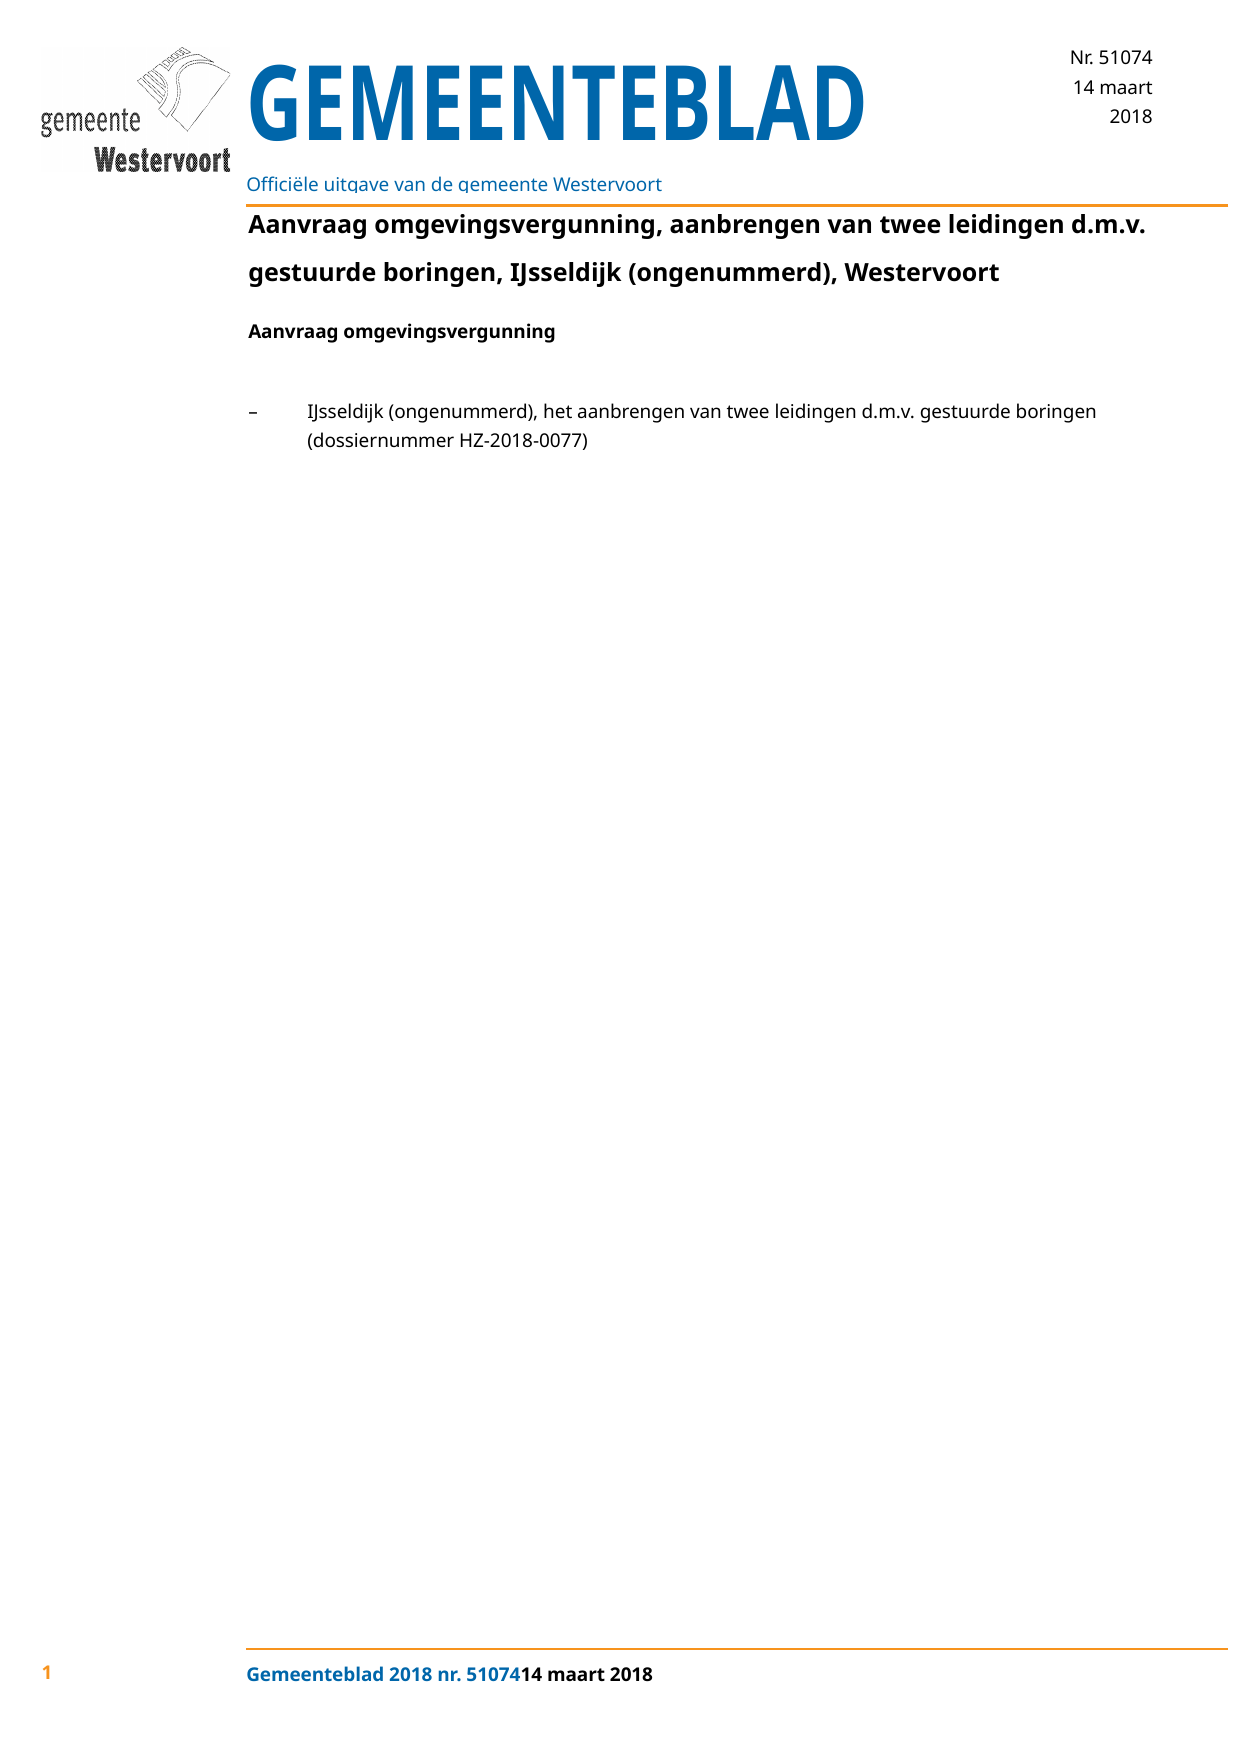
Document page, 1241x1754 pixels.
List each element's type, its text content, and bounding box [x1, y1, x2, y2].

text Aanvraag omgevingsvergunning, aanbrengen van twee leidingen d.m.v. gestuurde boringen, IJsseldijk (ongenummerd), Westervoort [248, 207, 1152, 288]
picture [41, 47, 231, 172]
list IJsseldijk (ongenummerd), het aanbrengen van twee leidingen d.m.v. gestuurde boringen (dossiernummer HZ-2018-0077) [248, 398, 1152, 453]
text Aanvraag omgevingsvergunning [248, 318, 1152, 344]
